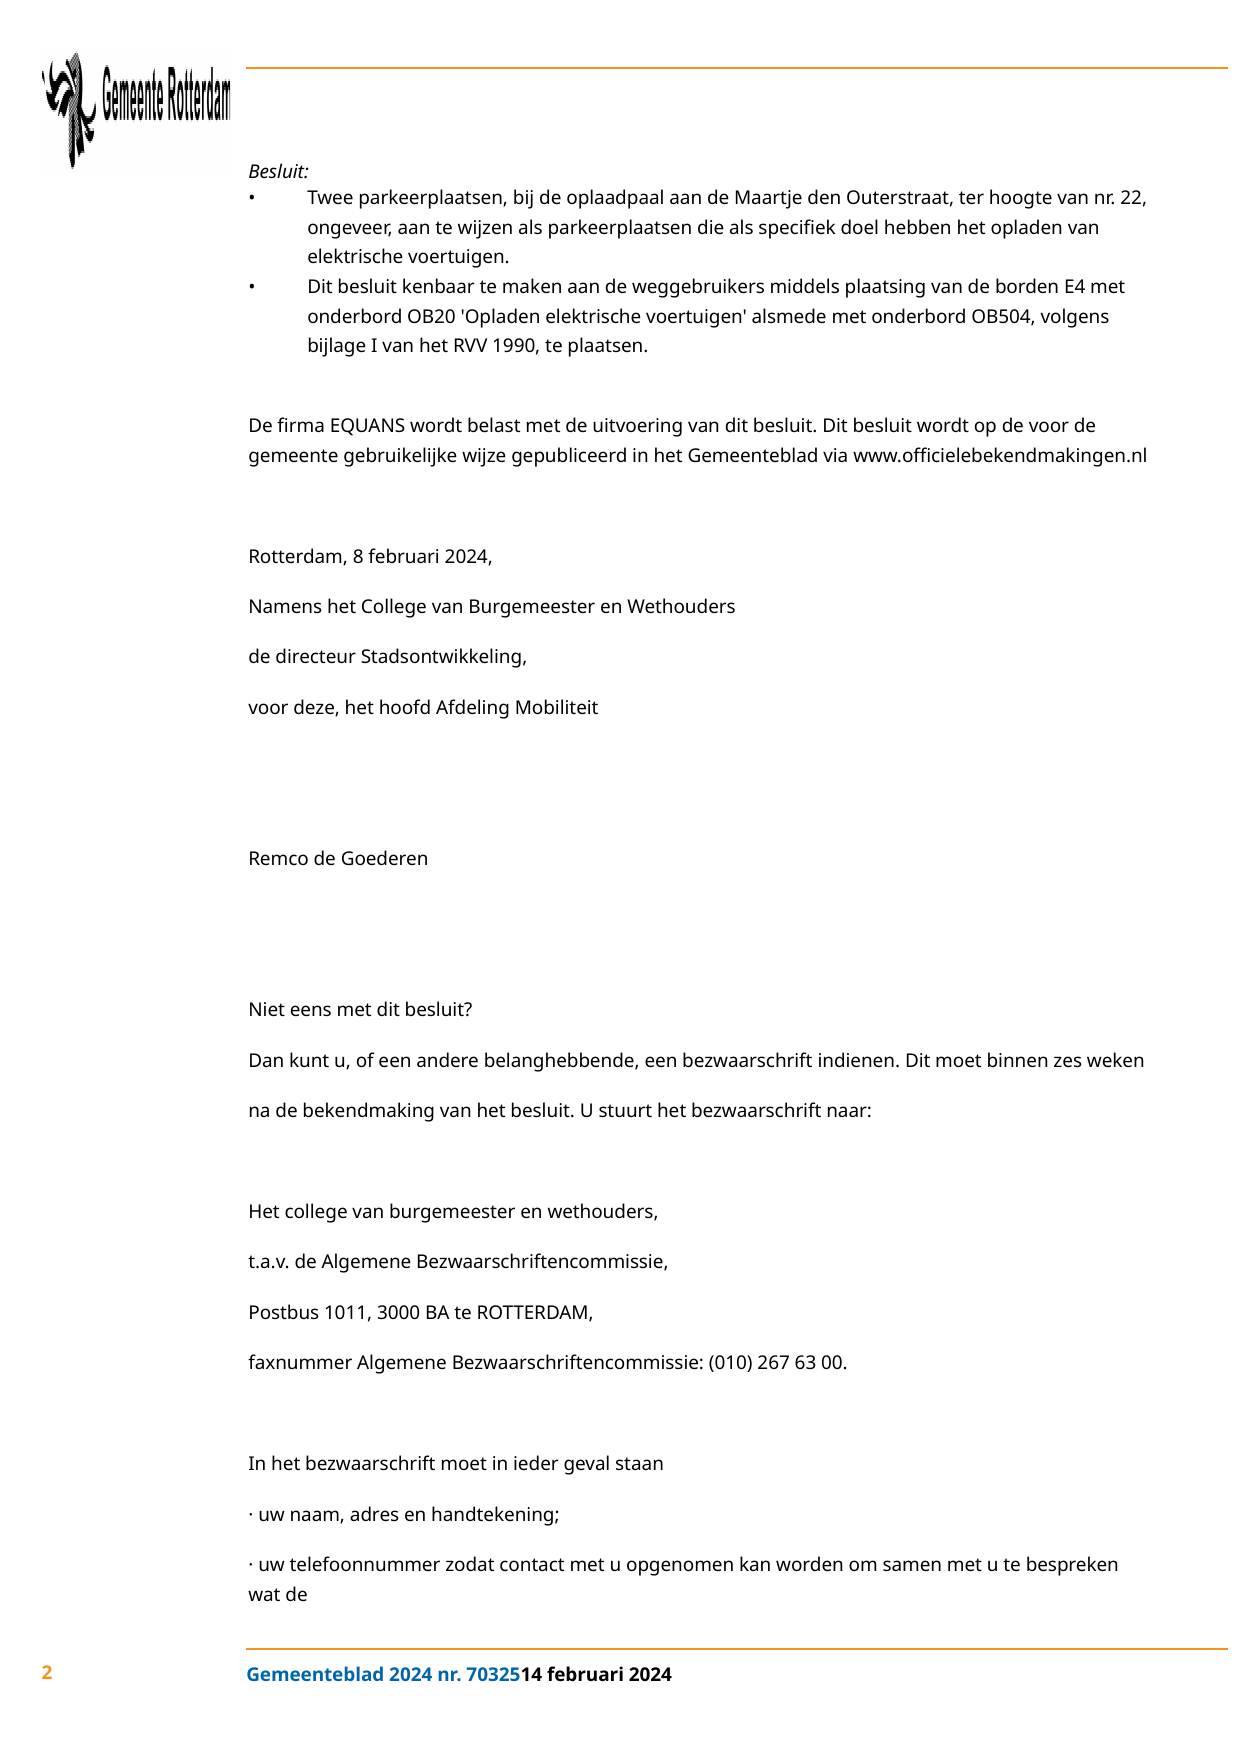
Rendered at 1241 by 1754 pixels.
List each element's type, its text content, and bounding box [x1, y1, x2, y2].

text De firma EQUANS wordt belast met de uitvoering van dit besluit. Dit besluit wordt op de voor de gemeente gebruikelijke wijze gepubliceerd in het Gemeenteblad via www.officielebekendmakingen.nl [248, 412, 1152, 468]
text Namens het College van Burgemeester en Wethouders [248, 593, 1152, 619]
text · uw telefoonnummer zodat contact met u opgenomen kan worden om samen met u te bespreken wat de [248, 1551, 1152, 1606]
text Besluit: [248, 159, 1152, 184]
text de directeur Stadsontwikkeling, [248, 644, 1152, 669]
text voor deze, het hoofd Afdeling Mobiliteit [248, 694, 1152, 720]
text · uw naam, adres en handtekening; [248, 1501, 1152, 1526]
text Dan kunt u, of een andere belanghebbende, een bezwaarschrift indienen. Dit moet binnen zes weken [248, 1047, 1152, 1073]
picture [41, 47, 231, 172]
text Postbus 1011, 3000 BA te ROTTERDAM, [248, 1299, 1152, 1325]
text Niet eens met dit besluit? [248, 997, 1152, 1022]
text t.a.v. de Algemene Bezwaarschriftencommissie, [248, 1249, 1152, 1274]
text Remco de Goederen [248, 845, 1152, 871]
text Rotterdam, 8 februari 2024, [248, 543, 1152, 568]
text In het bezwaarschrift moet in ieder geval staan [248, 1450, 1152, 1476]
list Twee parkeerplaatsen, bij de oplaadpaal aan de Maartje den Outerstraat, ter hoogte van nr. 22, ongeveer, aan te wijzen als parkeerplaatsen die als specifiek doel hebben het opladen van elektrische voertuigen. [248, 184, 1152, 269]
text Het college van burgemeester en wethouders, [248, 1198, 1152, 1224]
text na de bekendmaking van het besluit. U stuurt het bezwaarschrift naar: [248, 1097, 1152, 1123]
list Dit besluit kenbaar te maken aan de weggebruikers middels plaatsing van de borden E4 met onderbord OB20 'Opladen elektrische voertuigen' alsmede met onderbord OB504, volgens bijlage I van het RVV 1990, te plaatsen. [248, 273, 1152, 358]
text faxnummer Algemene Bezwaarschriftencommissie: (010) 267 63 00. [248, 1349, 1152, 1375]
